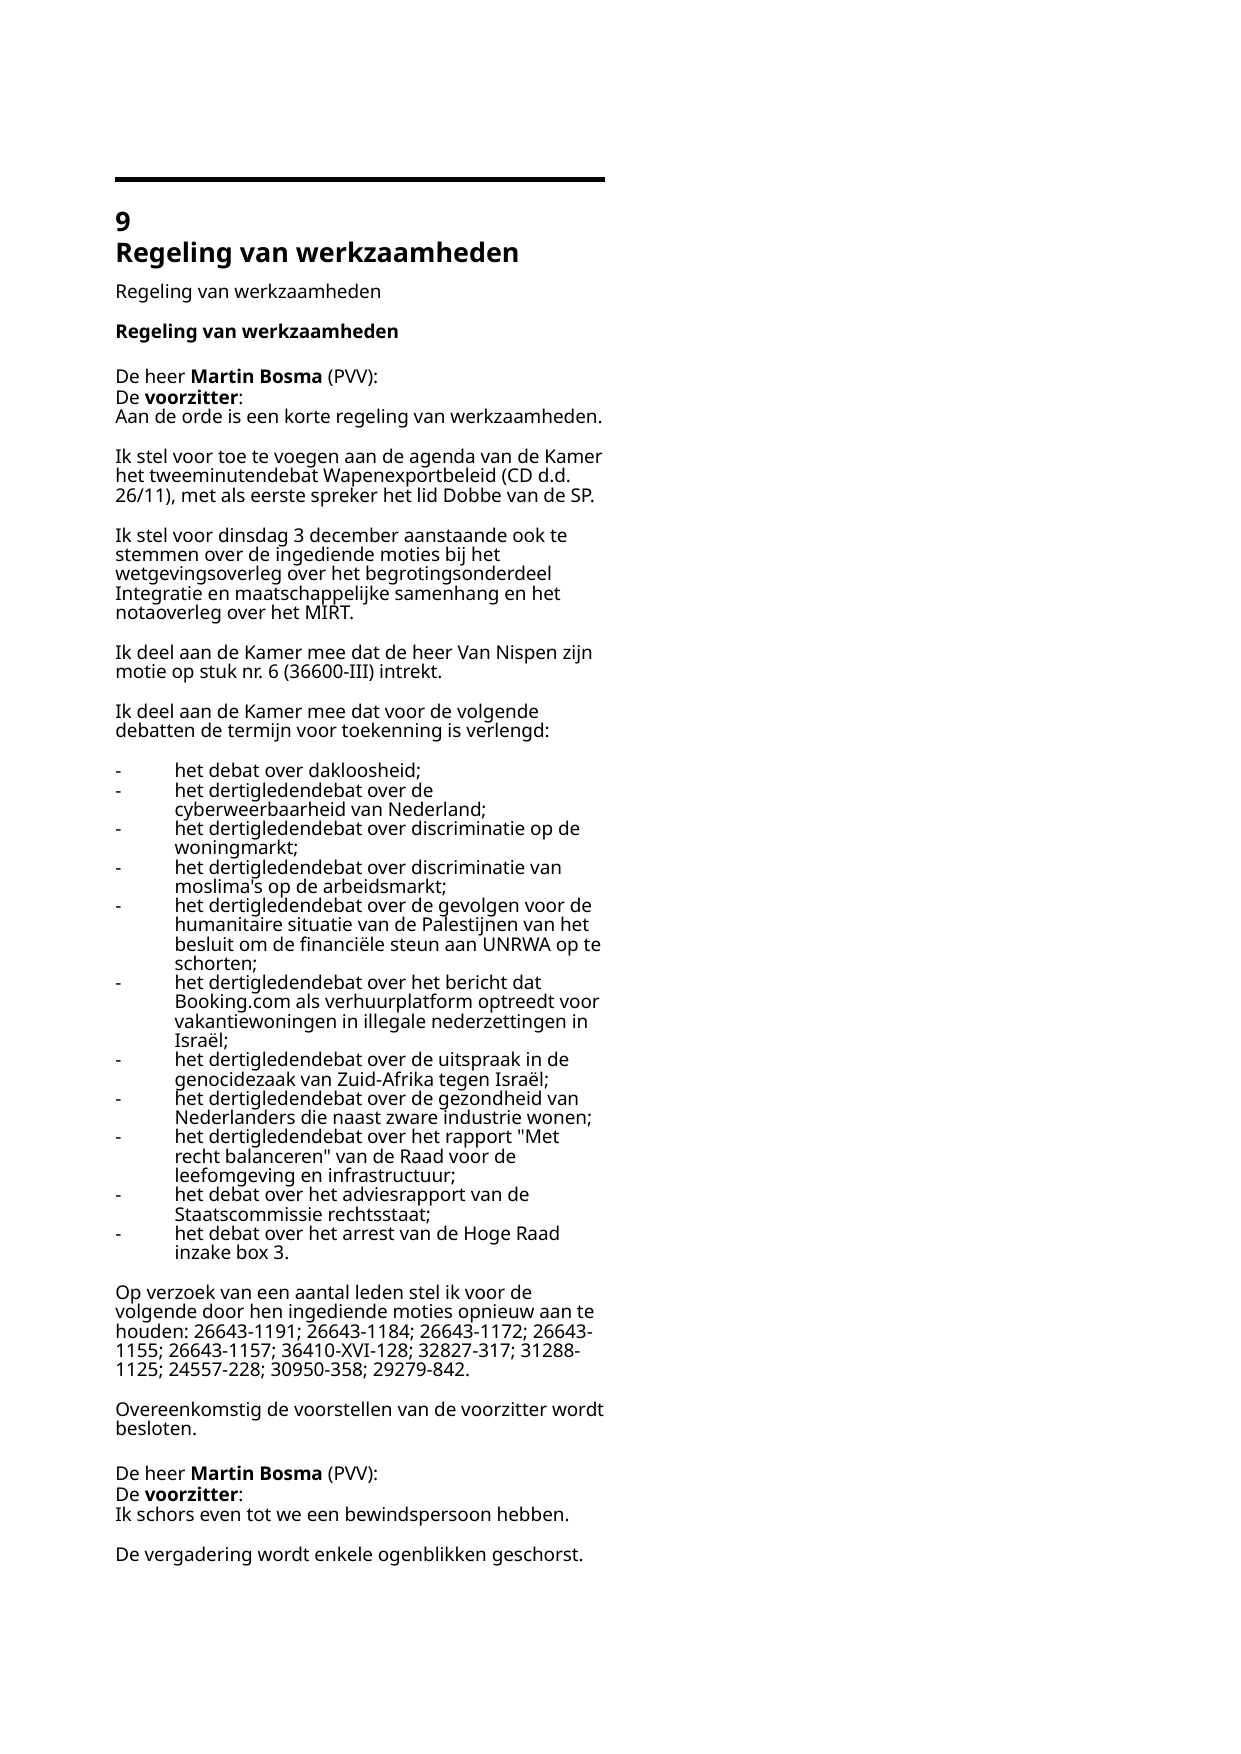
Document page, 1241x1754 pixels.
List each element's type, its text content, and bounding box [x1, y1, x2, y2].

text Ik stel voor dinsdag 3 december aanstaande ook te stemmen over de ingediende moties bij het wetgevingsoverleg over het begrotingsonderdeel Integratie en maatschappelijke samenhang en het notaoverleg over het MIRT. [115, 527, 605, 623]
text Ik schors even tot we een bewindspersoon hebben. [115, 1506, 605, 1525]
text Op verzoek van een aantal leden stel ik voor de volgende door hen ingediende moties opnieuw aan te houden: 26643-1191; 26643-1184; 26643-1172; 26643-1155; 26643-1157; 36410-XVI-128; 32827-317; 31288-1125; 24557-228; 30950-358; 29279-842. [115, 1284, 605, 1380]
list het dertigledendebat over de uitspraak in de genocidezaak van Zuid-Afrika tegen Israël; [115, 1051, 605, 1090]
text Aan de orde is een korte regeling van werkzaamheden. [115, 408, 605, 427]
list het dertigledendebat over de gezondheid van Nederlanders die naast zware industrie wonen; [115, 1090, 605, 1128]
list het dertigledendebat over de gevolgen voor de humanitaire situatie van de Palestijnen van het besluit om de financiële steun aan UNRWA op te schorten; [115, 897, 605, 974]
list het debat over dakloosheid; [115, 762, 605, 782]
list het dertigledendebat over het rapport "Met recht balanceren" van de Raad voor de leefomgeving en infrastructuur; [115, 1128, 605, 1186]
text De heer Martin Bosma (PVV): [115, 1461, 605, 1486]
text Ik deel aan de Kamer mee dat voor de volgende debatten de termijn voor toekenning is verlengd: [115, 703, 605, 742]
text De voorzitter: [115, 1486, 605, 1506]
text Overeenkomstig de voorstellen van de voorzitter wordt besloten. [115, 1401, 605, 1440]
text De voorzitter: [115, 389, 605, 408]
text Regeling van werkzaamheden [115, 323, 605, 342]
list het dertigledendebat over het bericht dat Booking.com als verhuurplatform optreedt voor vakantiewoningen in illegale nederzettingen in Israël; [115, 974, 605, 1051]
text De heer Martin Bosma (PVV): [115, 363, 605, 389]
list het dertigledendebat over de cyberweerbaarheid van Nederland; [115, 782, 605, 820]
text Ik stel voor toe te voegen aan de agenda van de Kamer het tweeminutendebat Wapenexportbeleid (CD d.d. 26/11), met als eerste spreker het lid Dobbe van de SP. [115, 448, 605, 506]
list het dertigledendebat over discriminatie van moslima's op de arbeidsmarkt; [115, 859, 605, 897]
text De vergadering wordt enkele ogenblikken geschorst. [115, 1546, 605, 1565]
text 9 [115, 203, 605, 239]
text Ik deel aan de Kamer mee dat de heer Van Nispen zijn motie op stuk nr. 6 (36600-III) intrekt. [115, 644, 605, 682]
text Regeling van werkzaamheden [115, 239, 605, 283]
text Regeling van werkzaamheden [115, 283, 605, 302]
list het debat over het adviesrapport van de Staatscommissie rechtsstaat; [115, 1186, 605, 1225]
list het debat over het arrest van de Hoge Raad inzake box 3. [115, 1225, 605, 1263]
list het dertigledendebat over discriminatie op de woningmarkt; [115, 820, 605, 859]
